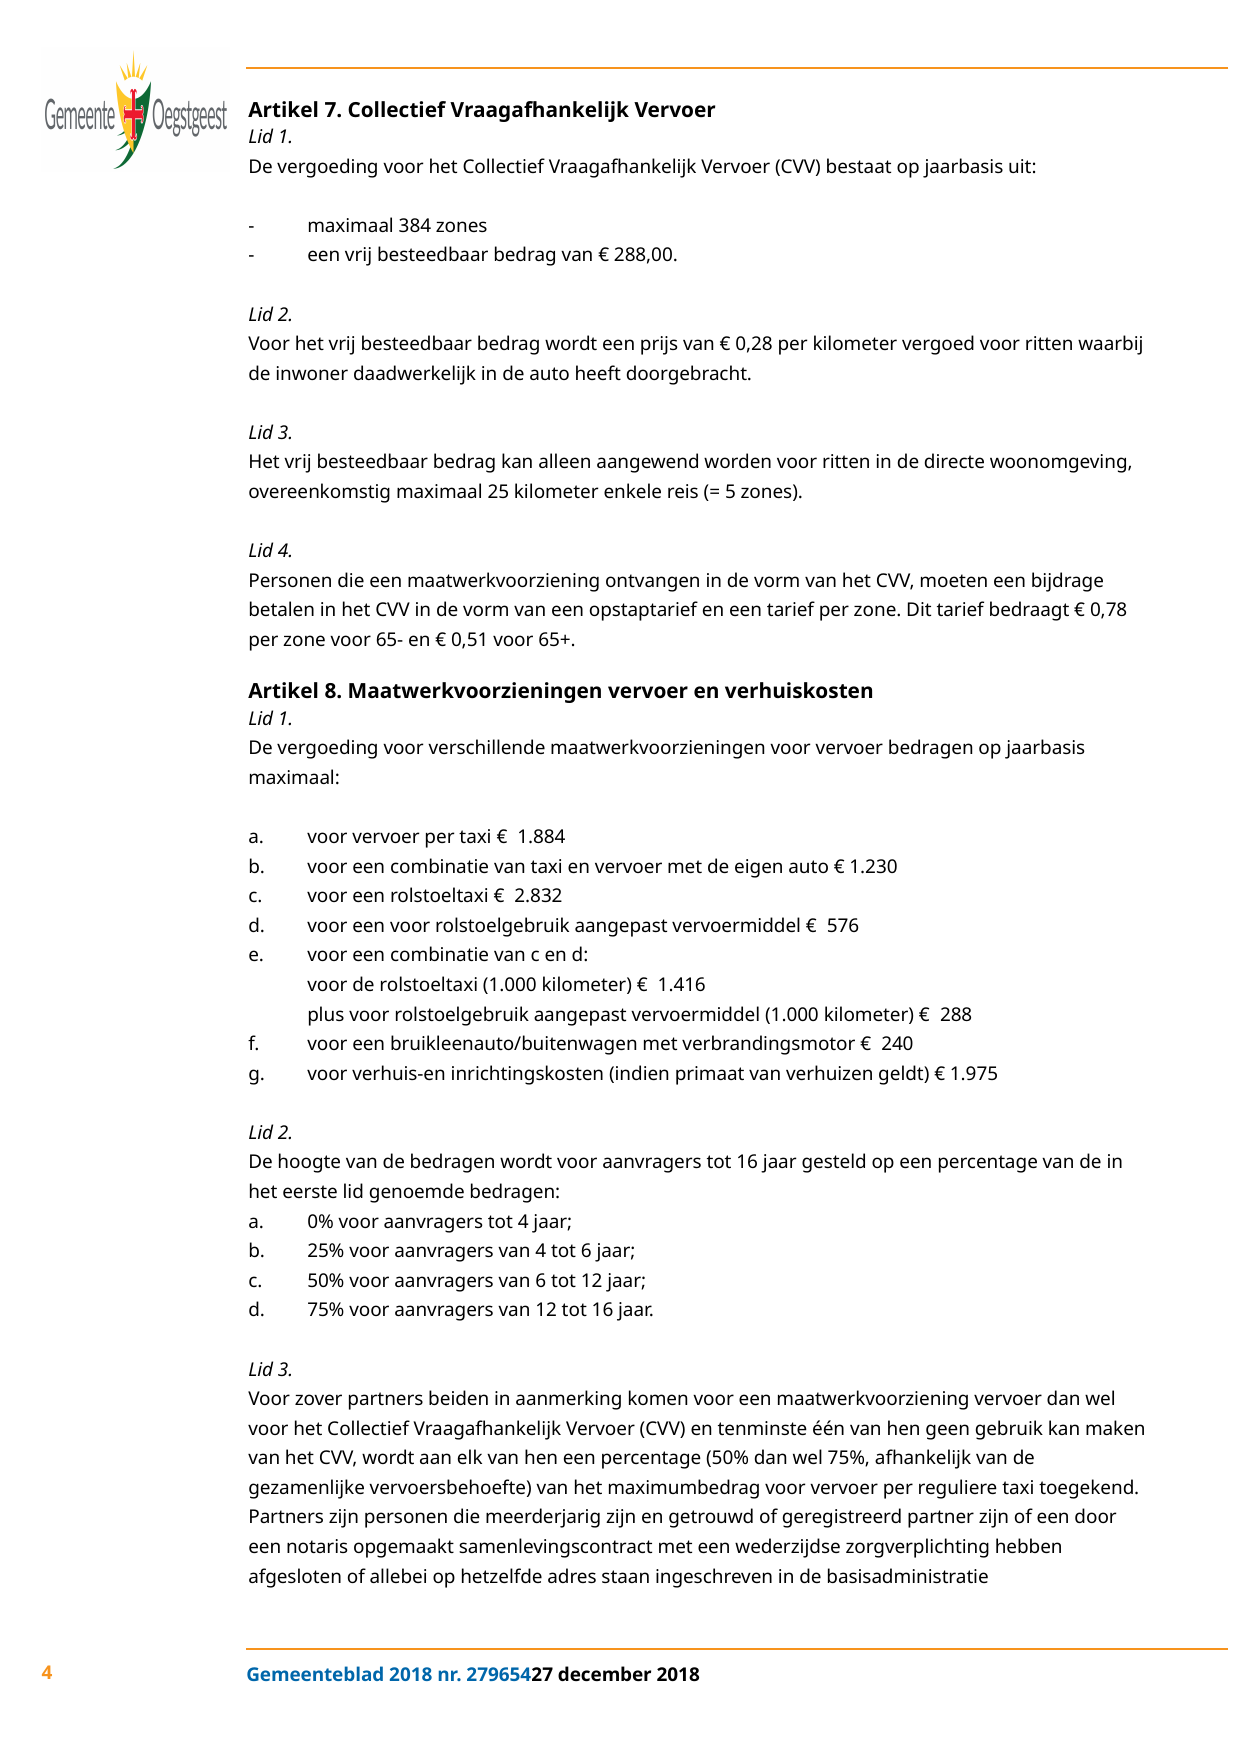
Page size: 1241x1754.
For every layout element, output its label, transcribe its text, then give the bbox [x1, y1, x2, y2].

list voor vervoer per taxi € 1.884 [248, 823, 1152, 849]
picture [41, 47, 231, 172]
text Het vrij besteedbaar bedrag kan alleen aangewend worden voor ritten in de directe woonomgeving, overeenkomstig maximaal 25 kilometer enkele reis (= 5 zones). [248, 449, 1152, 504]
text Lid 1. [248, 705, 1152, 731]
text Lid 3. [248, 1356, 1152, 1382]
text Lid 3. [248, 419, 1152, 445]
text Lid 1. [248, 123, 1152, 149]
text Voor zover partners beiden in aanmerking komen voor een maatwerkvoorziening vervoer dan wel voor het Collectief Vraagafhankelijk Vervoer (CVV) en tenminste één van hen geen gebruik kan maken van het CVV, wordt aan elk van hen een percentage (50% dan wel 75%, afhankelijk van de gezamenlijke vervoersbehoefte) van het maximumbedrag voor vervoer per reguliere taxi toegekend. [248, 1385, 1152, 1500]
list voor een bruikleenauto/buitenwagen met verbrandingsmotor € 240 [248, 1030, 1152, 1056]
list voor de rolstoeltaxi (1.000 kilometer) € 1.416 [248, 971, 1152, 997]
list 25% voor aanvragers van 4 tot 6 jaar; [248, 1237, 1152, 1263]
list voor een rolstoeltaxi € 2.832 [248, 882, 1152, 908]
list 50% voor aanvragers van 6 tot 12 jaar; [248, 1267, 1152, 1293]
text De vergoeding voor verschillende maatwerkvoorzieningen voor vervoer bedragen op jaarbasis maximaal: [248, 734, 1152, 790]
text Artikel 8. Maatwerkvoorzieningen vervoer en verhuiskosten [248, 677, 1152, 705]
text De hoogte van de bedragen wordt voor aanvragers tot 16 jaar gesteld op een percentage van de in het eerste lid genoemde bedragen: [248, 1149, 1152, 1204]
text Lid 2. [248, 301, 1152, 326]
text Personen die een maatwerkvoorziening ontvangen in de vorm van het CVV, moeten een bijdrage betalen in het CVV in de vorm van een opstaptarief en een tarief per zone. Dit tarief bedraagt € 0,78 per zone voor 65- en € 0,51 voor 65+. [248, 567, 1152, 652]
text Lid 2. [248, 1119, 1152, 1145]
list plus voor rolstoelgebruik aangepast vervoermiddel (1.000 kilometer) € 288 [248, 1001, 1152, 1027]
text De vergoeding voor het Collectief Vraagafhankelijk Vervoer (CVV) bestaat op jaarbasis uit: [248, 153, 1152, 178]
list maximaal 384 zones [248, 212, 1152, 238]
list een vrij besteedbaar bedrag van € 288,00. [248, 242, 1152, 267]
list voor een combinatie van c en d: [248, 942, 1152, 967]
text Lid 4. [248, 537, 1152, 563]
list voor verhuis-en inrichtingskosten (indien primaat van verhuizen geldt) € 1.975 [248, 1060, 1152, 1086]
text Partners zijn personen die meerderjarig zijn en getrouwd of geregistreerd partner zijn of een door een notaris opgemaakt samenlevingscontract met een wederzijdse zorgverplichting hebben afgesloten of allebei op hetzelfde adres staan ingeschreven in de basisadministratie [248, 1504, 1152, 1589]
list 75% voor aanvragers van 12 tot 16 jaar. [248, 1297, 1152, 1322]
list voor een combinatie van taxi en vervoer met de eigen auto € 1.230 [248, 853, 1152, 879]
list 0% voor aanvragers tot 4 jaar; [248, 1208, 1152, 1234]
text Voor het vrij besteedbaar bedrag wordt een prijs van € 0,28 per kilometer vergoed voor ritten waarbij de inwoner daadwerkelijk in de auto heeft doorgebracht. [248, 330, 1152, 386]
list voor een voor rolstoelgebruik aangepast vervoermiddel € 576 [248, 912, 1152, 938]
text Artikel 7. Collectief Vraagafhankelijk Vervoer [248, 95, 1152, 123]
